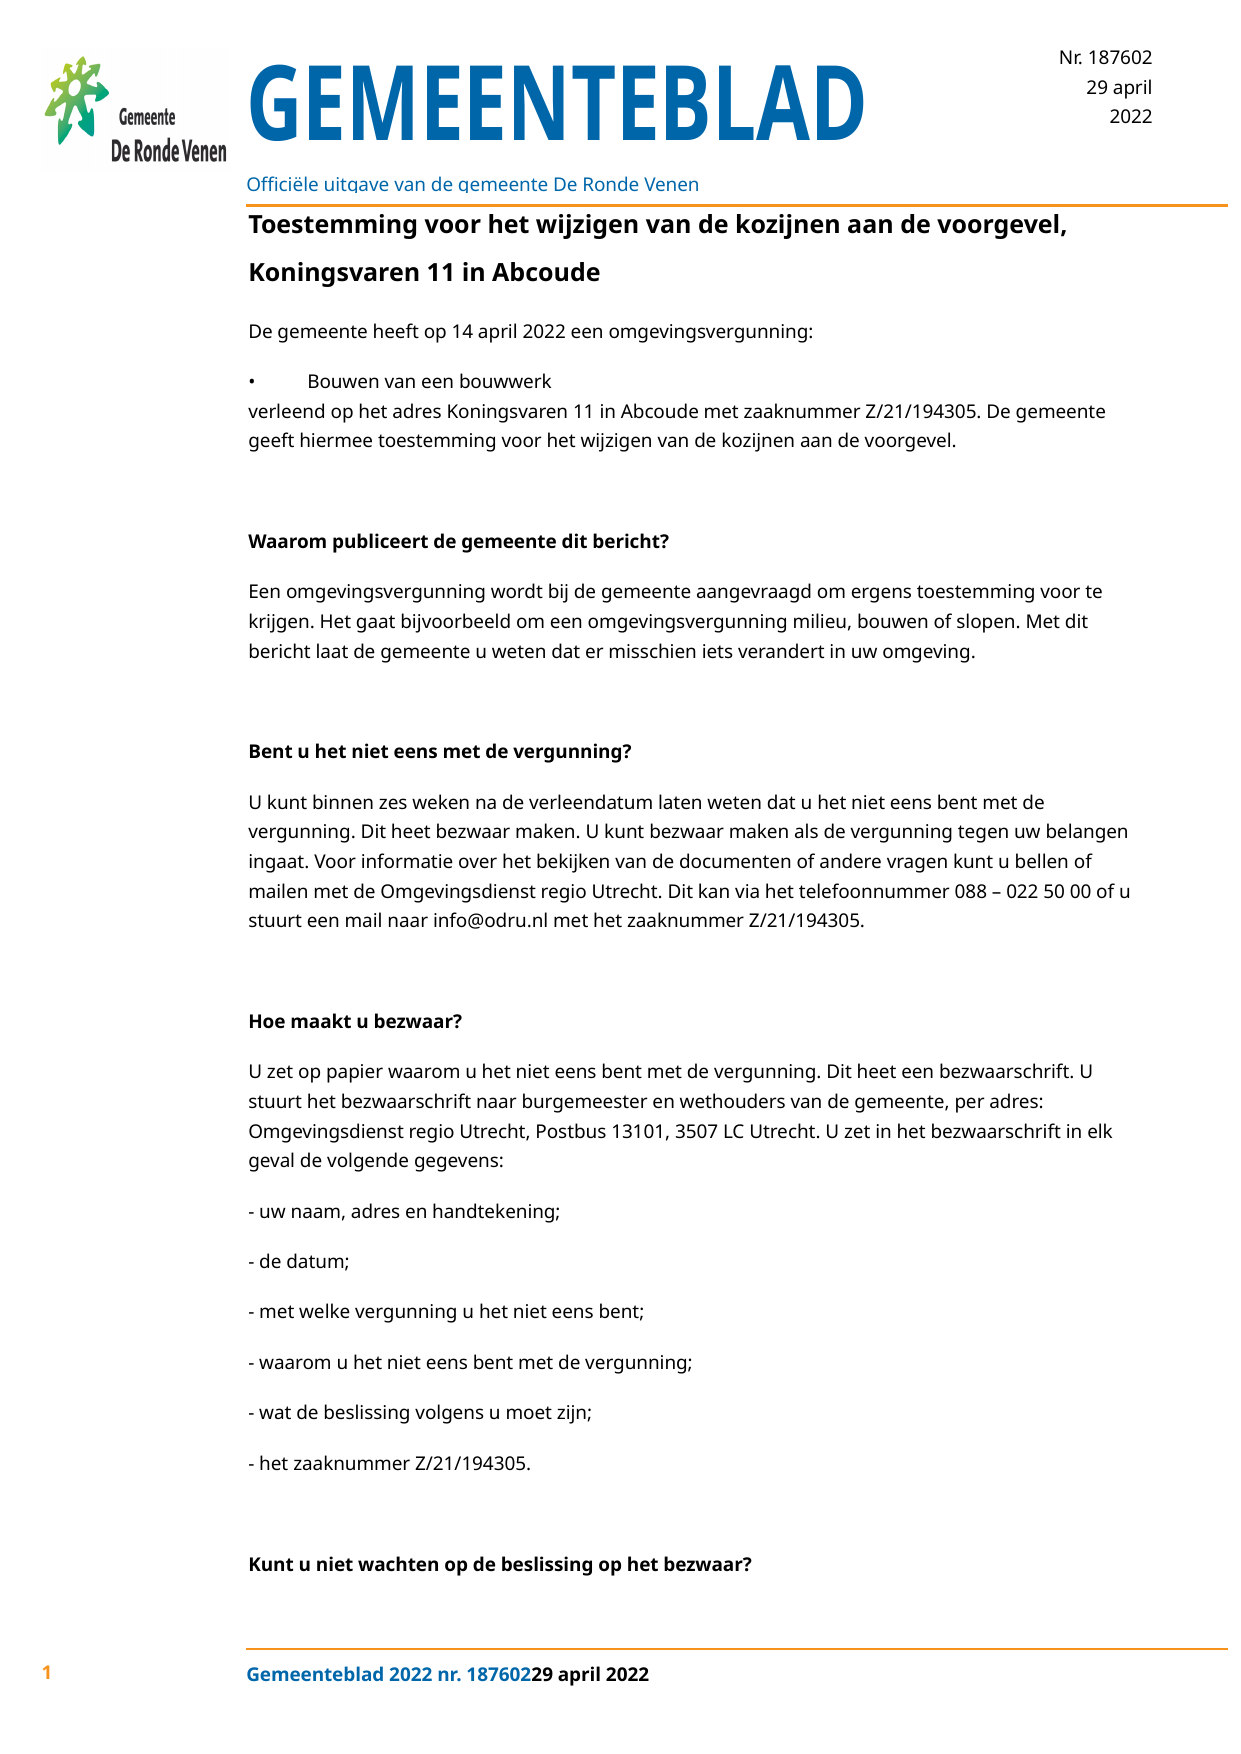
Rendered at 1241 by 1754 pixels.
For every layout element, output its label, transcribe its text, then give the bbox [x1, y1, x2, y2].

text - de datum; [248, 1248, 1152, 1274]
text Bent u het niet eens met de vergunning? [248, 739, 1152, 764]
text - het zaaknummer Z/21/194305. [248, 1450, 1152, 1476]
text Toestemming voor het wijzigen van de kozijnen aan de voorgevel, Koningsvaren 11 in Abcoude [248, 207, 1152, 288]
text - met welke vergunning u het niet eens bent; [248, 1299, 1152, 1324]
text De gemeente heeft op 14 april 2022 een omgevingsvergunning: [248, 318, 1152, 344]
text - wat de beslissing volgens u moet zijn; [248, 1399, 1152, 1425]
text Waarom publiceert de gemeente dit bericht? [248, 528, 1152, 554]
text Kunt u niet wachten op de beslissing op het bezwaar? [248, 1551, 1152, 1577]
text U zet op papier waarom u het niet eens bent met de vergunning. Dit heet een bezwaarschrift. U stuurt het bezwaarschrift naar burgemeester en wethouders van de gemeente, per adres: Omgevingsdienst regio Utrecht, Postbus 13101, 3507 LC Utrecht. U zet in het bezwaarschrift in elk geval de volgende gegevens: [248, 1059, 1152, 1173]
text Een omgevingsvergunning wordt bij de gemeente aangevraagd om ergens toestemming voor te krijgen. Het gaat bijvoorbeeld om een omgevingsvergunning milieu, bouwen of slopen. Met dit bericht laat de gemeente u weten dat er misschien iets verandert in uw omgeving. [248, 579, 1152, 664]
text verleend op het adres Koningsvaren 11 in Abcoude met zaaknummer Z/21/194305. De gemeente geeft hiermee toestemming voor het wijzigen van de kozijnen aan de voorgevel. [248, 398, 1152, 453]
text - uw naam, adres en handtekening; [248, 1198, 1152, 1224]
list Bouwen van een bouwwerk [248, 368, 1152, 394]
text Hoe maakt u bezwaar? [248, 1008, 1152, 1034]
text U kunt binnen zes weken na de verleendatum laten weten dat u het niet eens bent met de vergunning. Dit heet bezwaar maken. U kunt bezwaar maken als de vergunning tegen uw belangen ingaat. Voor informatie over het bekijken van de documenten of andere vragen kunt u bellen of mailen met de Omgevingsdienst regio Utrecht. Dit kan via het telefoonnummer 088 – 022 50 00 of u stuurt een mail naar info@odru.nl met het zaaknummer Z/21/194305. [248, 789, 1152, 933]
text - waarom u het niet eens bent met de vergunning; [248, 1349, 1152, 1375]
picture [41, 47, 231, 172]
